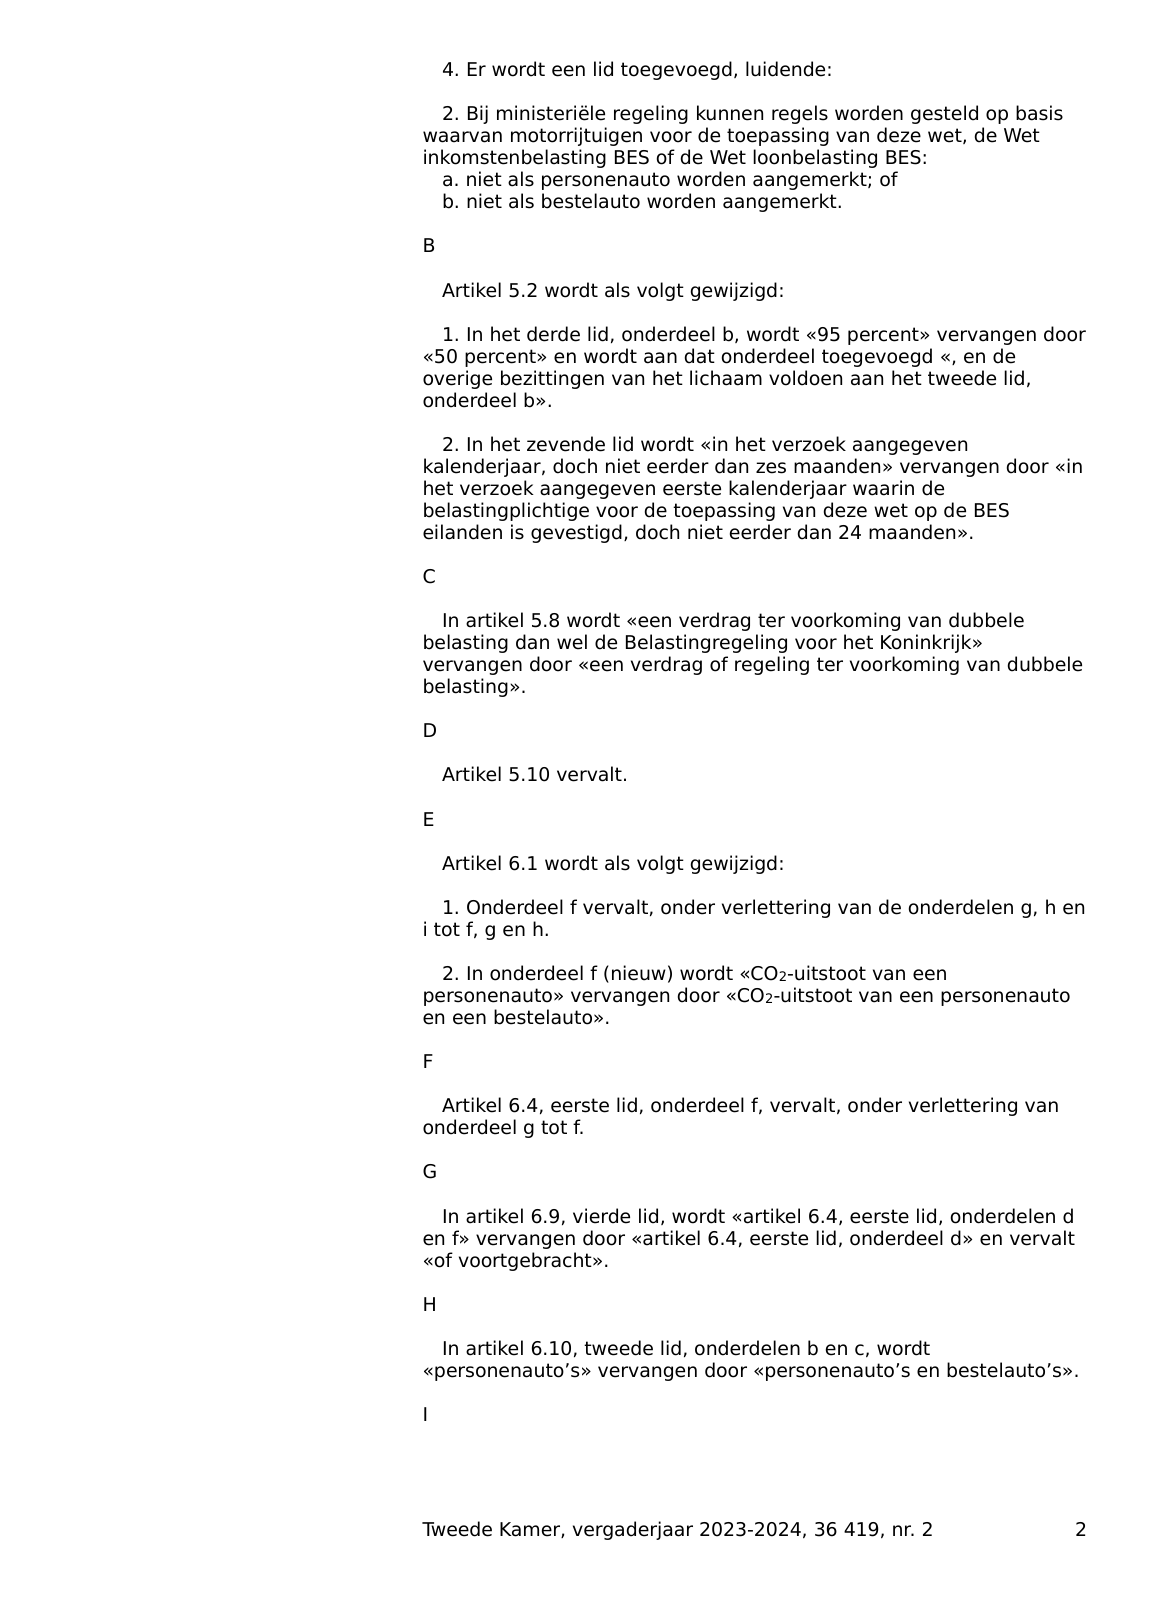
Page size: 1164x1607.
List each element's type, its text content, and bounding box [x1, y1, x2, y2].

text 2. In onderdeel f (nieuw) wordt «CO2-uitstoot van een personenauto» vervangen door «CO2-uitstoot van een personenauto en een bestelauto». [422, 963, 1087, 1029]
text F [422, 1051, 1087, 1073]
text H [422, 1294, 1087, 1316]
text 4. Er wordt een lid toegevoegd, luidende: [422, 59, 1087, 81]
text B [422, 235, 1087, 257]
text Artikel 6.1 wordt als volgt gewijzigd: [422, 853, 1087, 874]
text In artikel 6.9, vierde lid, wordt «artikel 6.4, eerste lid, onderdelen d en f» vervangen door «artikel 6.4, eerste lid, onderdeel d» en vervalt «of voortgebracht». [422, 1206, 1087, 1271]
text b. niet als bestelauto worden aangemerkt. [422, 191, 1087, 213]
text a. niet als personenauto worden aangemerkt; of [422, 169, 1087, 191]
text Artikel 6.4, eerste lid, onderdeel f, vervalt, onder verlettering van onderdeel g tot f. [422, 1095, 1087, 1139]
text In artikel 6.10, tweede lid, onderdelen b en c, wordt «personenauto’s» vervangen door «personenauto’s en bestelauto’s». [422, 1338, 1087, 1382]
text I [422, 1404, 1087, 1426]
text E [422, 808, 1087, 830]
text 2. In het zevende lid wordt «in het verzoek aangegeven kalenderjaar, doch niet eerder dan zes maanden» vervangen door «in het verzoek aangegeven eerste kalenderjaar waarin de belastingplichtige voor de toepassing van deze wet op de BES eilanden is gevestigd, doch niet eerder dan 24 maanden». [422, 434, 1087, 544]
text 2. Bij ministeriële regeling kunnen regels worden gesteld op basis waarvan motorrijtuigen voor de toepassing van deze wet, de Wet inkomstenbelasting BES of de Wet loonbelasting BES: [422, 103, 1087, 169]
text In artikel 5.8 wordt «een verdrag ter voorkoming van dubbele belasting dan wel de Belastingregeling voor het Koninkrijk» vervangen door «een verdrag of regeling ter voorkoming van dubbele belasting». [422, 610, 1087, 698]
text 1. Onderdeel f vervalt, onder verlettering van de onderdelen g, h en i tot f, g en h. [422, 897, 1087, 941]
text D [422, 720, 1087, 742]
text Artikel 5.10 vervalt. [422, 764, 1087, 786]
text G [422, 1161, 1087, 1183]
text C [422, 566, 1087, 588]
text 1. In het derde lid, onderdeel b, wordt «95 percent» vervangen door «50 percent» en wordt aan dat onderdeel toegevoegd «, en de overige bezittingen van het lichaam voldoen aan het tweede lid, onderdeel b». [422, 324, 1087, 412]
text Artikel 5.2 wordt als volgt gewijzigd: [422, 279, 1087, 301]
